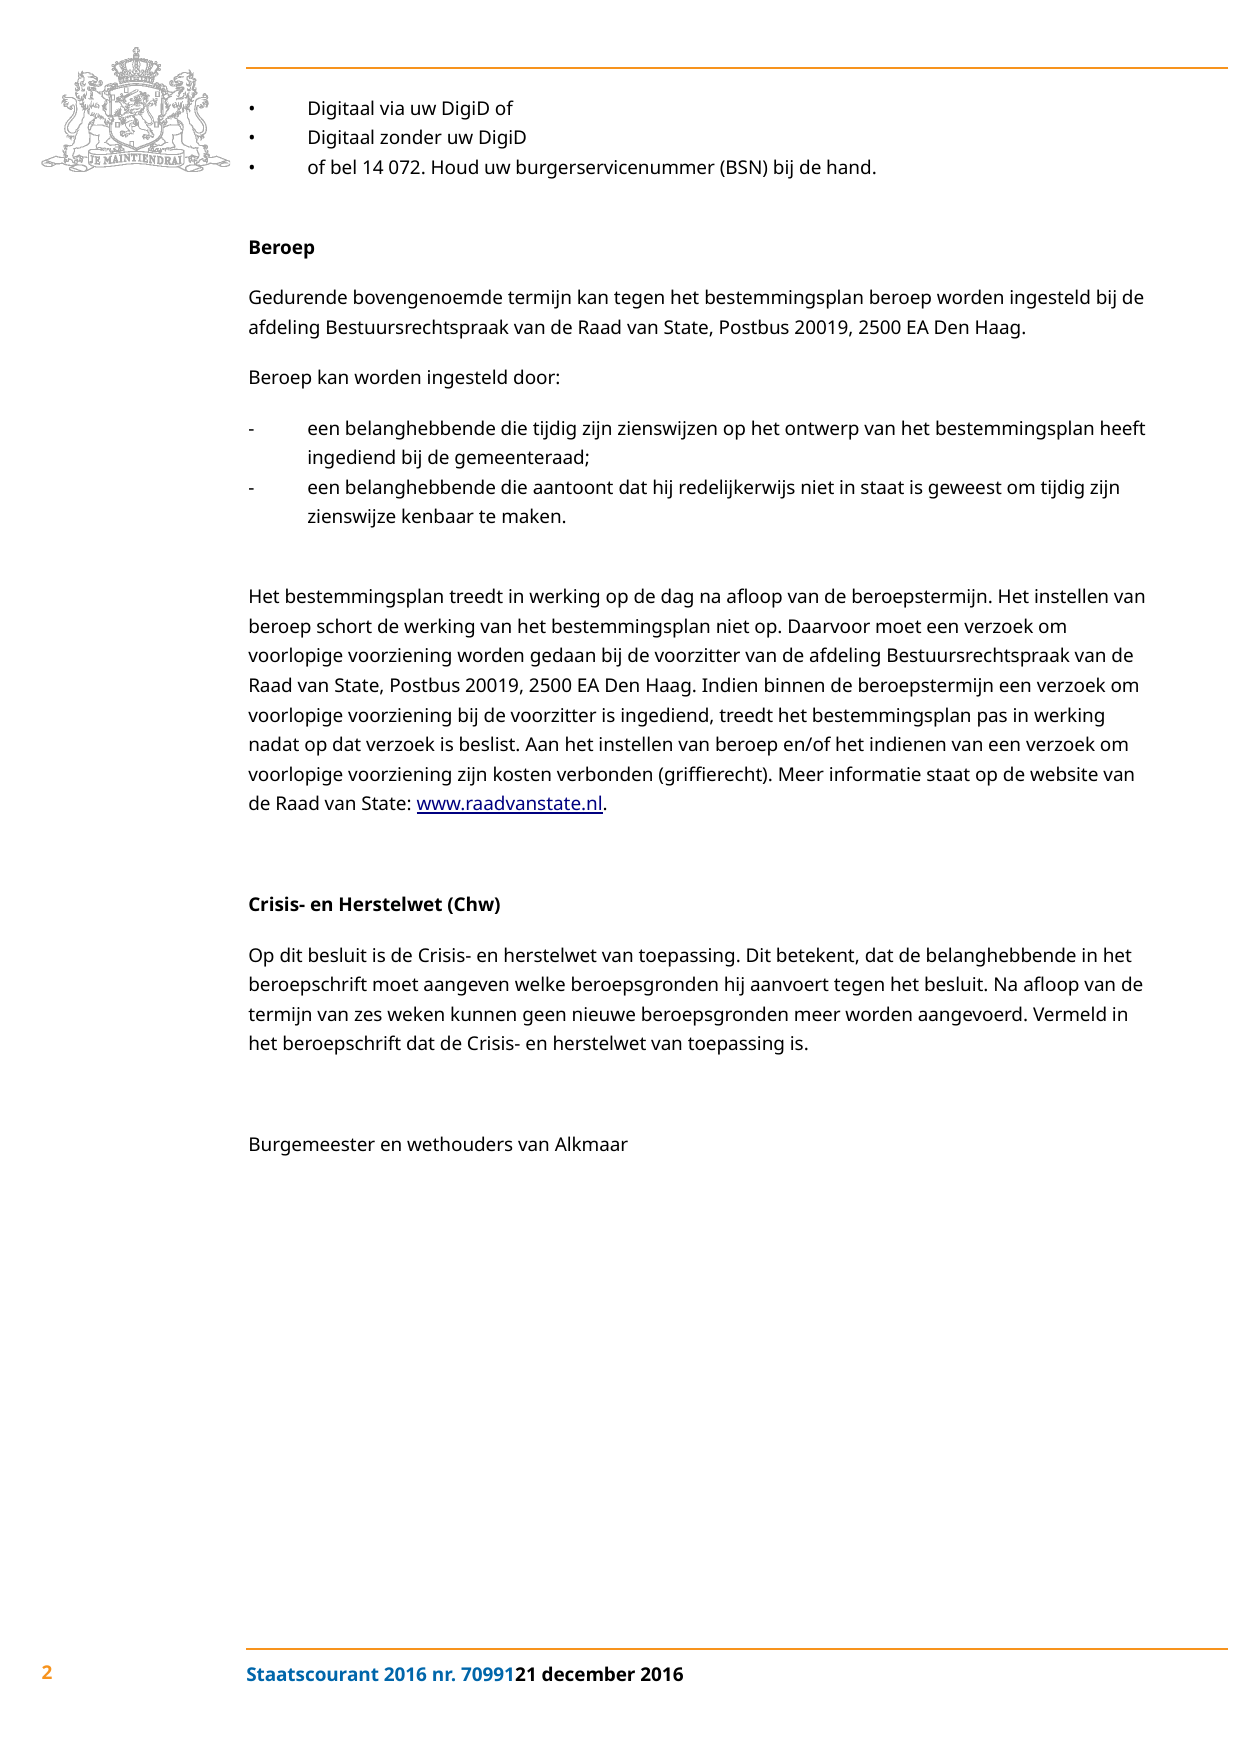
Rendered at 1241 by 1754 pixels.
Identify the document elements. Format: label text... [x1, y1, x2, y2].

text Beroep [248, 234, 1152, 260]
list Digitaal zonder uw DigiD [248, 124, 1152, 150]
text Crisis- en Herstelwet (Chw) [248, 891, 1152, 917]
list of bel 14 072. Houd uw burgerservicenummer (BSN) bij de hand. [248, 154, 1152, 180]
text Op dit besluit is de Crisis- en herstelwet van toepassing. Dit betekent, dat de belanghebbende in het beroepschrift moet aangeven welke beroepsgronden hij aanvoert tegen het besluit. Na afloop van de termijn van zes weken kunnen geen nieuwe beroepsgronden meer worden aangevoerd. Vermeld in het beroepschrift dat de Crisis- en herstelwet van toepassing is. [248, 942, 1152, 1056]
list een belanghebbende die tijdig zijn zienswijzen op het ontwerp van het bestemmingsplan heeft ingediend bij de gemeenteraad; [248, 415, 1152, 470]
text Gedurende bovengenoemde termijn kan tegen het bestemmingsplan beroep worden ingesteld bij de afdeling Bestuursrechtspraak van de Raad van State, Postbus 20019, 2500 EA Den Haag. [248, 284, 1152, 340]
text Beroep kan worden ingesteld door: [248, 364, 1152, 390]
picture [41, 47, 231, 172]
text Burgemeester en wethouders van Alkmaar [248, 1131, 1152, 1157]
list Digitaal via uw DigiD of [248, 95, 1152, 121]
text Het bestemmingsplan treedt in werking op de dag na afloop van de beroepstermijn. Het instellen van beroep schort de werking van het bestemmingsplan niet op. Daarvoor moet een verzoek om voorlopige voorziening worden gedaan bij de voorzitter van de afdeling Bestuursrechtspraak van de Raad van State, Postbus 20019, 2500 EA Den Haag. Indien binnen de beroepstermijn een verzoek om voorlopige voorziening bij de voorzitter is ingediend, treedt het bestemmingsplan pas in werking nadat op dat verzoek is beslist. Aan het instellen van beroep en/of het indienen van een verzoek om voorlopige voorziening zijn kosten verbonden (griffierecht). Meer informatie staat op de website van de Raad van State: www.raadvanstate.nl. [248, 583, 1152, 816]
list een belanghebbende die aantoont dat hij redelijkerwijs niet in staat is geweest om tijdig zijn zienswijze kenbaar te maken. [248, 474, 1152, 529]
